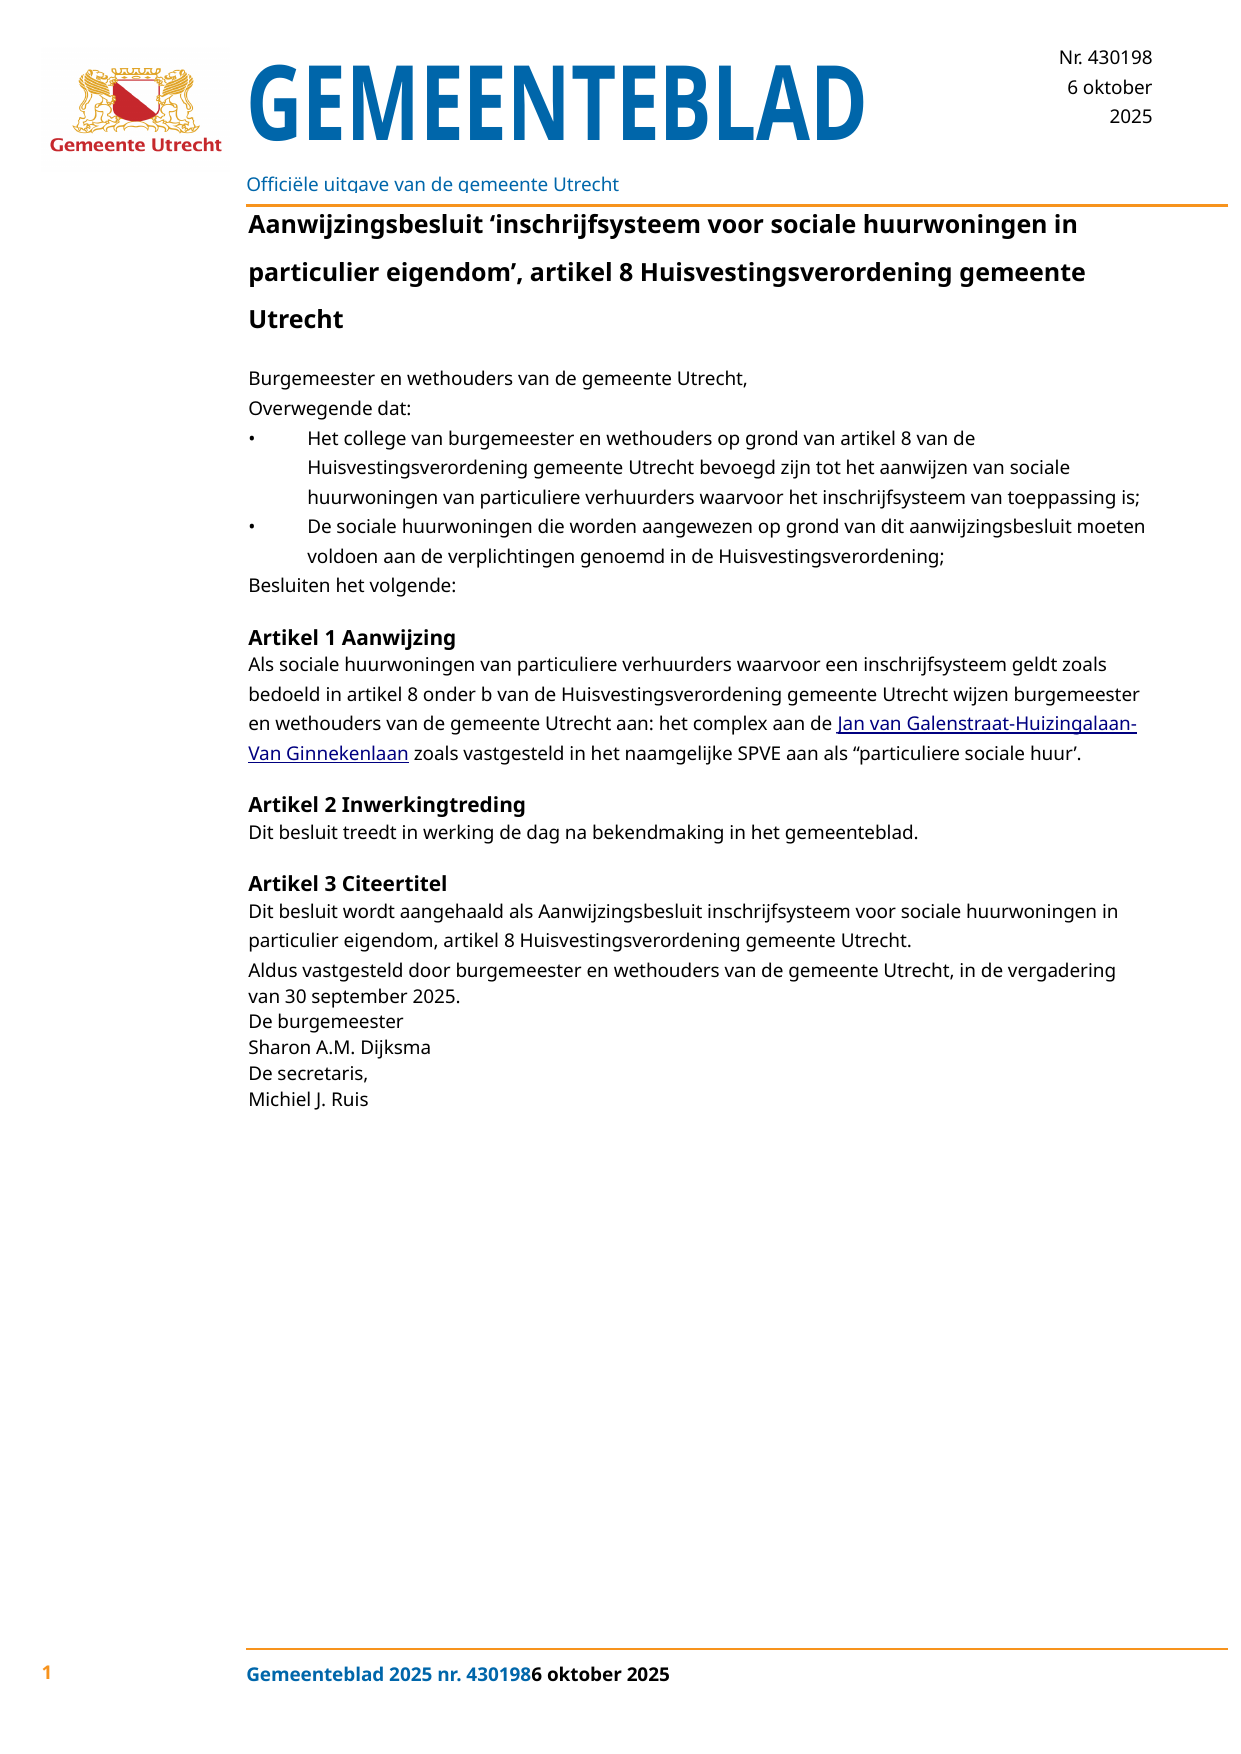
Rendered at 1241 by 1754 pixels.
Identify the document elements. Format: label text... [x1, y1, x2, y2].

text Dit besluit wordt aangehaald als Aanwijzingsbesluit inschrijfsysteem voor sociale huurwoningen in particulier eigendom, artikel 8 Huisvestingsverordening gemeente Utrecht. [248, 898, 1152, 953]
text Artikel 2 Inwerkingtreding [248, 791, 1152, 819]
list De sociale huurwoningen die worden aangewezen op grond van dit aanwijzingsbesluit moeten voldoen aan de verplichtingen genoemd in de Huisvestingsverordening; [248, 513, 1152, 569]
text Michiel J. Ruis [248, 1086, 1152, 1111]
picture [41, 47, 231, 172]
text Sharon A.M. Dijksma [248, 1034, 1152, 1060]
text Als sociale huurwoningen van particuliere verhuurders waarvoor een inschrijfsysteem geldt zoals bedoeld in artikel 8 onder b van de Huisvestingsverordening gemeente Utrecht wijzen burgemeester en wethouders van de gemeente Utrecht aan: het complex aan de Jan van Galenstraat-Huizingalaan-Van Ginnekenlaan zoals vastgesteld in het naamgelijke SPVE aan als “particuliere sociale huur’. [248, 651, 1152, 766]
text Dit besluit treedt in werking de dag na bekendmaking in het gemeenteblad. [248, 819, 1152, 845]
text Artikel 3 Citeertitel [248, 869, 1152, 898]
text De burgemeester [248, 1008, 1152, 1034]
text Artikel 1 Aanwijzing [248, 623, 1152, 651]
text Aanwijzingsbesluit ‘inschrijfsysteem voor sociale huurwoningen in particulier eigendom’, artikel 8 Huisvestingsverordening gemeente Utrecht [248, 207, 1152, 336]
text De secretaris, [248, 1060, 1152, 1086]
text Burgemeester en wethouders van de gemeente Utrecht, [248, 366, 1152, 391]
text Overwegende dat: [248, 395, 1152, 421]
text Besluiten het volgende: [248, 573, 1152, 598]
text Aldus vastgesteld door burgemeester en wethouders van de gemeente Utrecht, in de vergadering van 30 september 2025. [248, 957, 1152, 1008]
list Het college van burgemeester en wethouders op grond van artikel 8 van de Huisvestingsverordening gemeente Utrecht bevoegd zijn tot het aanwijzen van sociale huurwoningen van particuliere verhuurders waarvoor het inschrijfsysteem van toeppassing is; [248, 425, 1152, 509]
